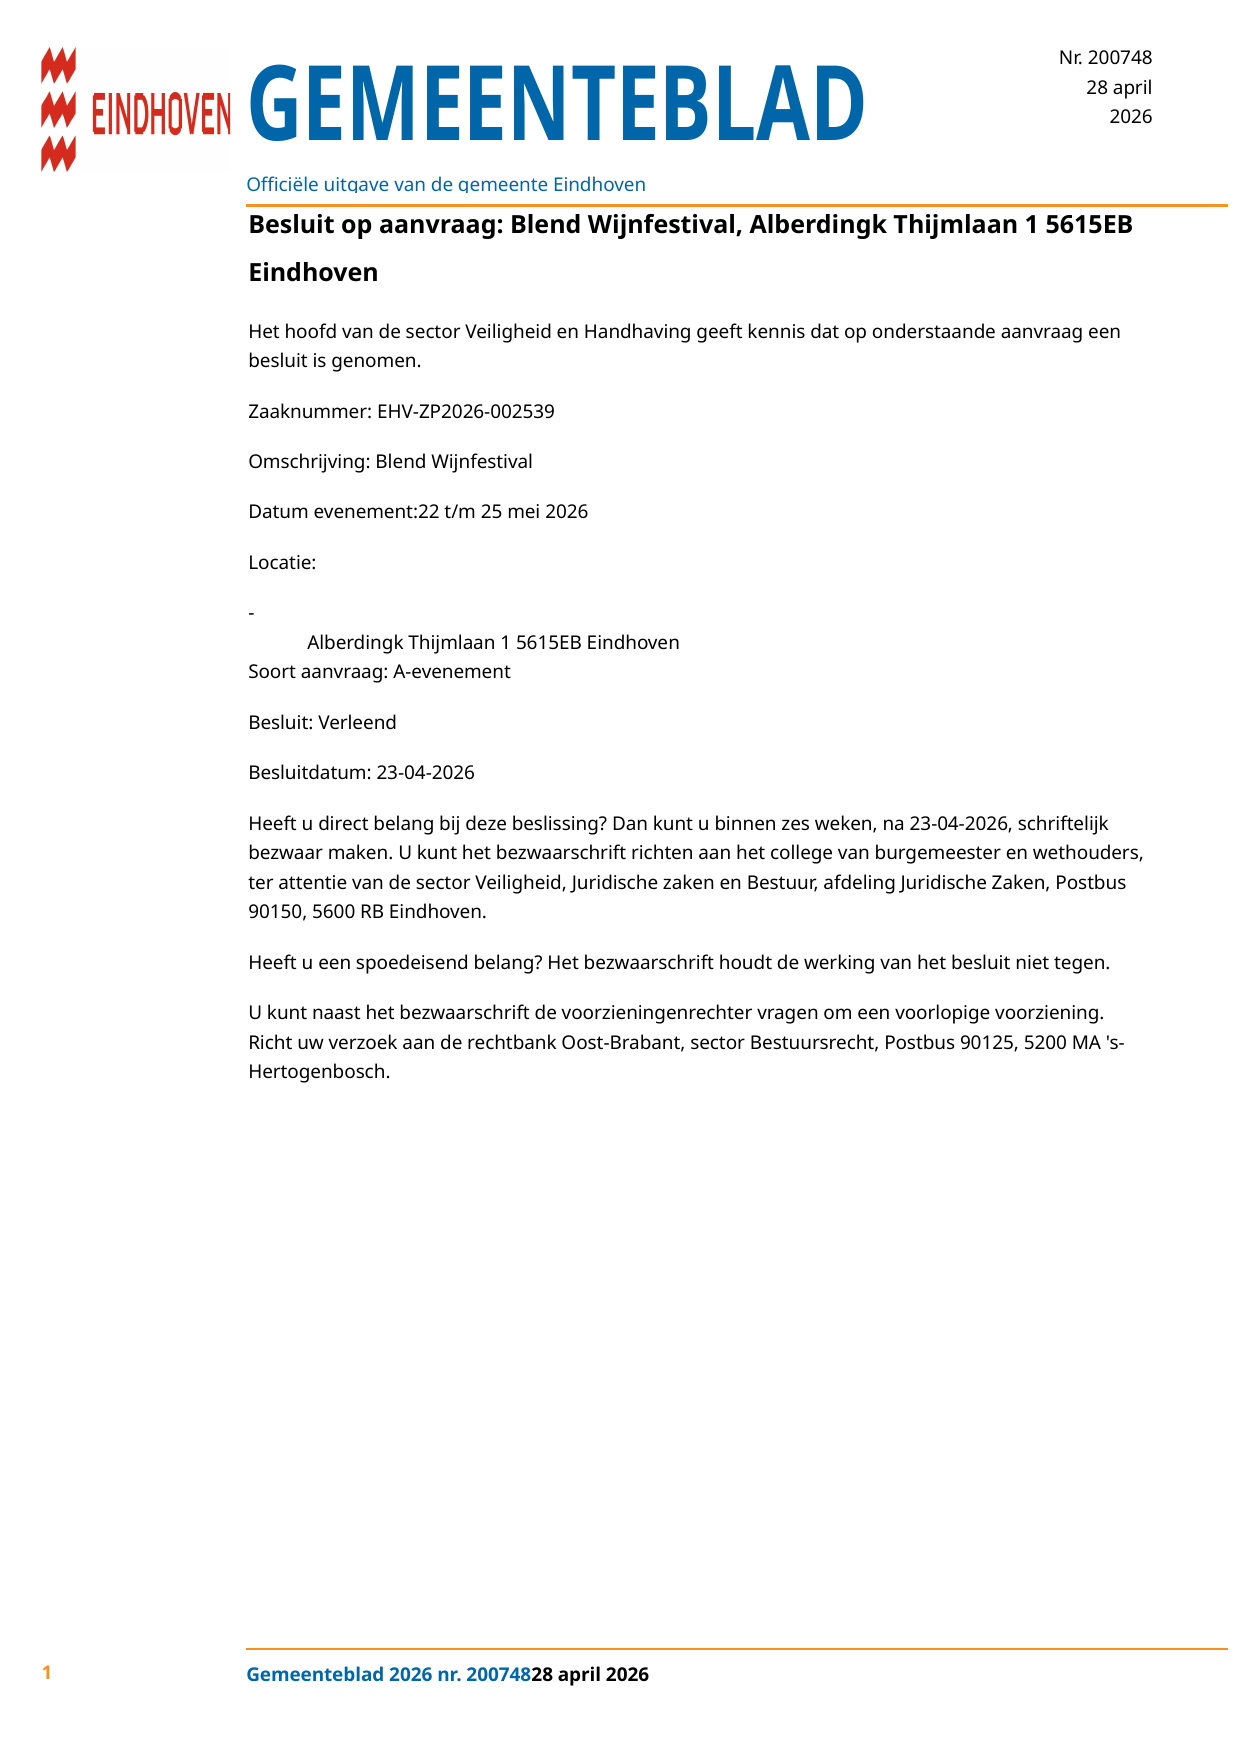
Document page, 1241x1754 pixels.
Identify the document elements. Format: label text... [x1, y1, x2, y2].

text Omschrijving: Blend Wijnfestival [248, 448, 1152, 474]
text Besluitdatum: 23-04-2026 [248, 759, 1152, 785]
text Soort aanvraag: A-evenement [248, 659, 1152, 684]
text Zaaknummer: EHV-ZP2026-002539 [248, 398, 1152, 424]
text Heeft u een spoedeisend belang? Het bezwaarschrift houdt de werking van het besluit niet tegen. [248, 949, 1152, 975]
text Het hoofd van de sector Veiligheid en Handhaving geeft kennis dat op onderstaande aanvraag een besluit is genomen. [248, 318, 1152, 373]
text Besluit: Verleend [248, 709, 1152, 735]
picture [41, 47, 231, 172]
text Heeft u direct belang bij deze beslissing? Dan kunt u binnen zes weken, na 23-04-2026, schriftelijk bezwaar maken. U kunt het bezwaarschrift richten aan het college van burgemeester en wethouders, ter attentie van de sector Veiligheid, Juridische zaken en Bestuur, afdeling Juridische Zaken, Postbus 90150, 5600 RB Eindhoven. [248, 810, 1152, 924]
text Datum evenement:22 t/m 25 mei 2026 [248, 499, 1152, 524]
text Besluit op aanvraag: Blend Wijnfestival, Alberdingk Thijmlaan 1 5615EB Eindhoven [248, 207, 1152, 288]
text Locatie: [248, 549, 1152, 575]
text U kunt naast het bezwaarschrift de voorzieningenrechter vragen om een voorlopige voorziening. Richt uw verzoek aan de rechtbank Oost-Brabant, sector Bestuursrecht, Postbus 90125, 5200 MA 's-Hertogenbosch. [248, 999, 1152, 1084]
list Alberdingk Thijmlaan 1 5615EB Eindhoven [248, 629, 1152, 655]
